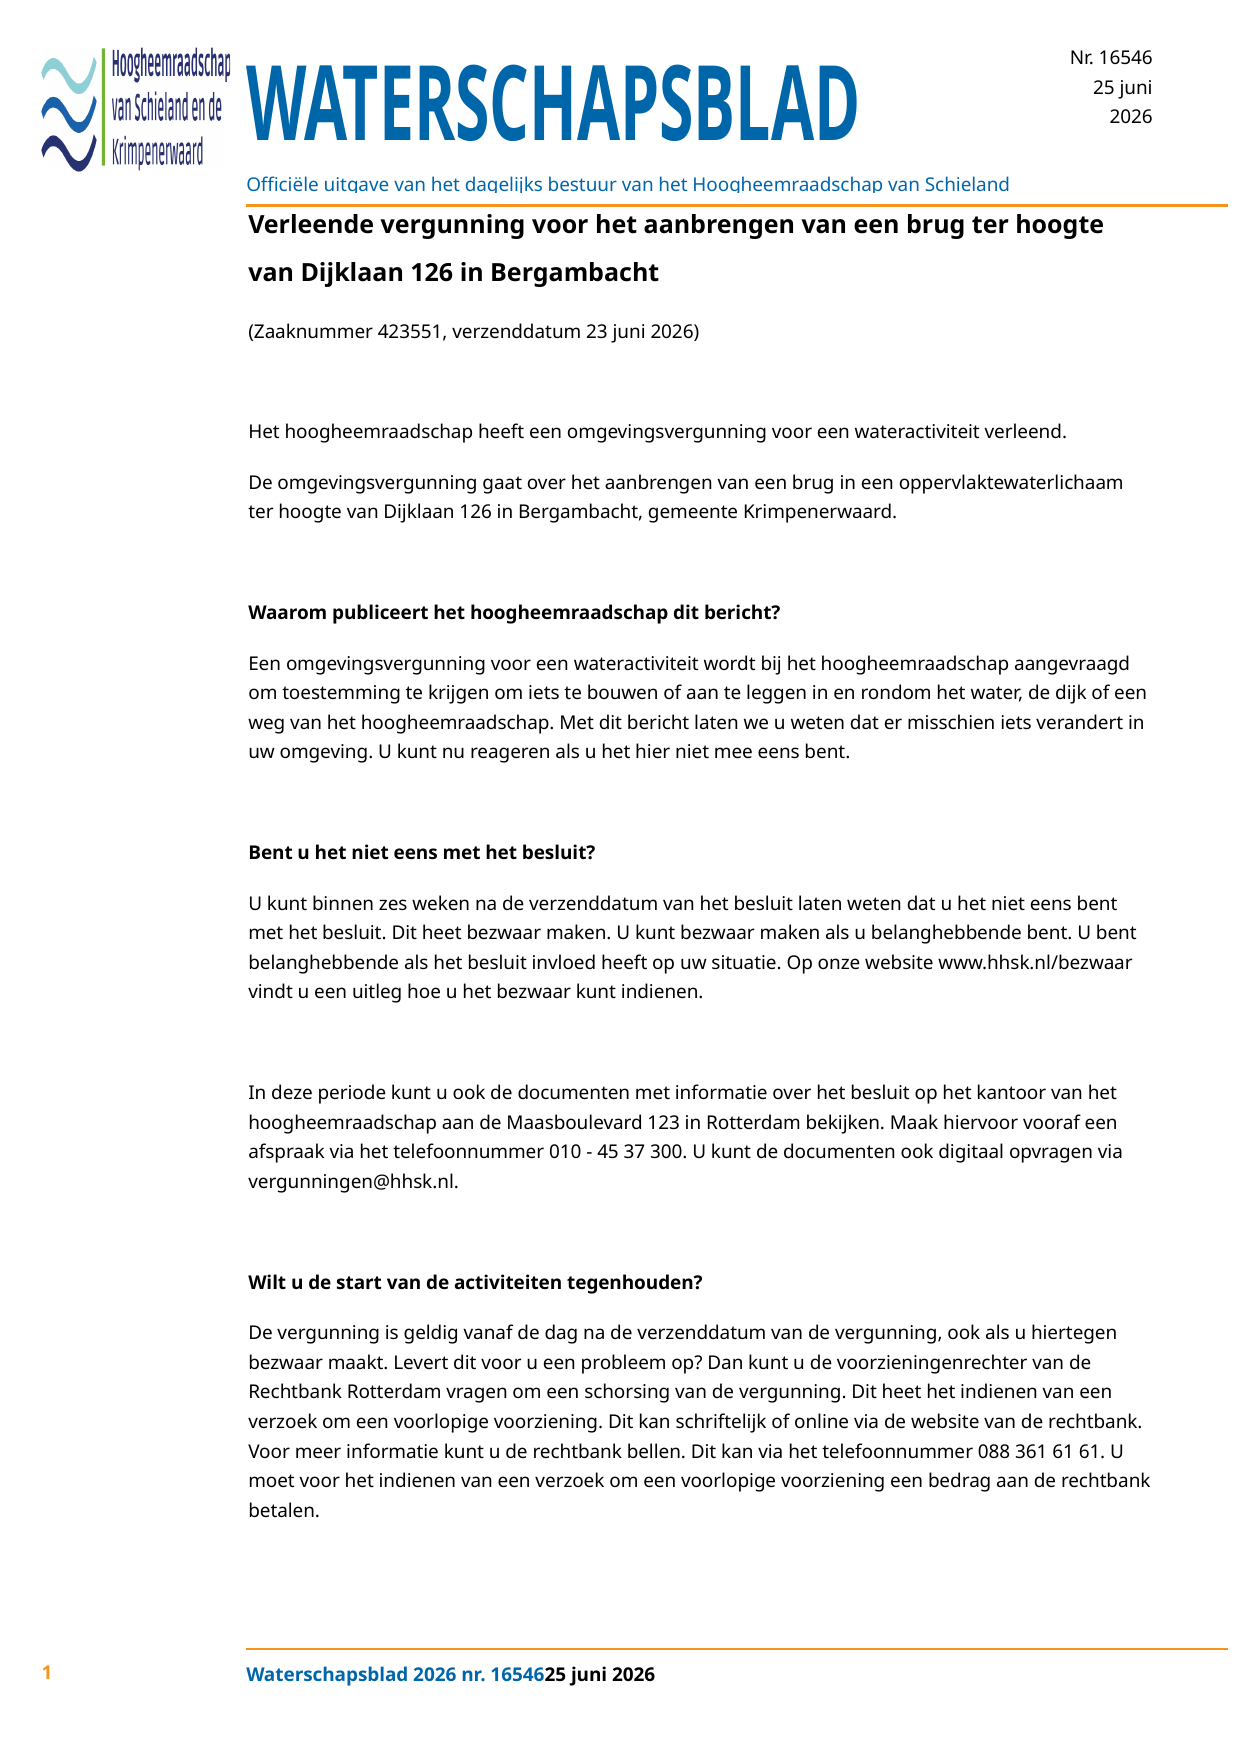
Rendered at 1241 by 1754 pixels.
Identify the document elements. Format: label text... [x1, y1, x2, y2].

text De omgevingsvergunning gaat over het aanbrengen van een brug in een oppervlaktewaterlichaam ter hoogte van Dijklaan 126 in Bergambacht, gemeente Krimpenerwaard. [248, 469, 1152, 524]
text De vergunning is geldig vanaf de dag na de verzenddatum van de vergunning, ook als u hiertegen bezwaar maakt. Levert dit voor u een probleem op? Dan kunt u de voorzieningenrechter van de Rechtbank Rotterdam vragen om een schorsing van de vergunning. Dit heet het indienen van een verzoek om een voorlopige voorziening. Dit kan schriftelijk of online via de website van de rechtbank. Voor meer informatie kunt u de rechtbank bellen. Dit kan via het telefoonnummer 088 361 61 61. U moet voor het indienen van een verzoek om een voorlopige voorziening een bedrag aan de rechtbank betalen. [248, 1319, 1152, 1523]
text Het hoogheemraadschap heeft een omgevingsvergunning voor een wateractiviteit verleend. [248, 419, 1152, 444]
text U kunt binnen zes weken na de verzenddatum van het besluit laten weten dat u het niet eens bent met het besluit. Dit heet bezwaar maken. U kunt bezwaar maken als u belanghebbende bent. U bent belanghebbende als het besluit invloed heeft op uw situatie. Op onze website www.hhsk.nl/bezwaar vindt u een uitleg hoe u het bezwaar kunt indienen. [248, 890, 1152, 1004]
text Waarom publiceert het hoogheemraadschap dit bericht? [248, 599, 1152, 625]
text Bent u het niet eens met het besluit? [248, 839, 1152, 865]
text Een omgevingsvergunning voor een wateractiviteit wordt bij het hoogheemraadschap aangevraagd om toestemming te krijgen om iets te bouwen of aan te leggen in en rondom het water, de dijk of een weg van het hoogheemraadschap. Met dit bericht laten we u weten dat er misschien iets verandert in uw omgeving. U kunt nu reageren als u het hier niet mee eens bent. [248, 650, 1152, 764]
text In deze periode kunt u ook de documenten met informatie over het besluit op het kantoor van het hoogheemraadschap aan de Maasboulevard 123 in Rotterdam bekijken. Maak hiervoor vooraf een afspraak via het telefoonnummer 010 - 45 37 300. U kunt de documenten ook digitaal opvragen via vergunningen@hhsk.nl. [248, 1079, 1152, 1194]
text Verleende vergunning voor het aanbrengen van een brug ter hoogte van Dijklaan 126 in Bergambacht [248, 207, 1152, 288]
picture [41, 47, 231, 172]
text (Zaaknummer 423551, verzenddatum 23 juni 2026) [248, 318, 1152, 344]
text Wilt u de start van de activiteiten tegenhouden? [248, 1269, 1152, 1295]
